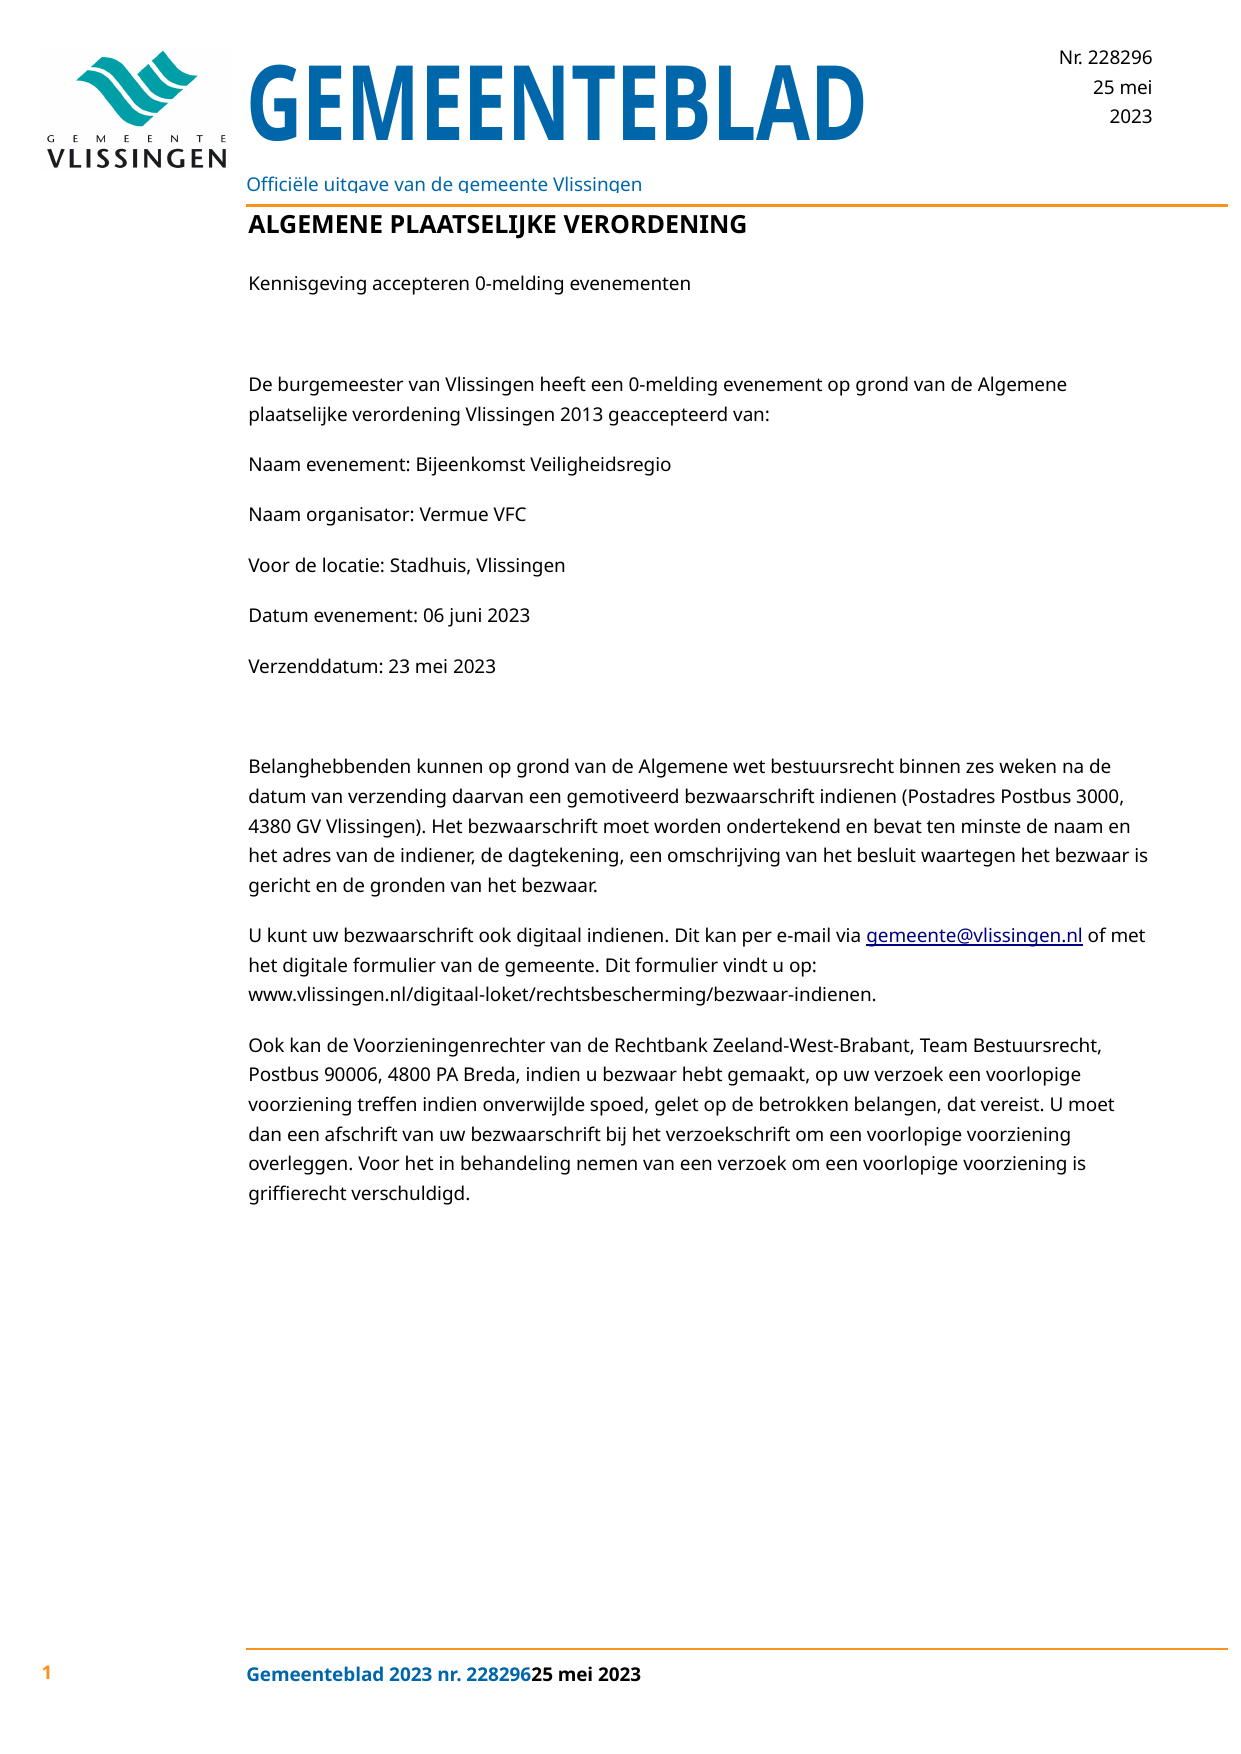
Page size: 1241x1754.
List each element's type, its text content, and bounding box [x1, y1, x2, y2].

picture [41, 47, 231, 172]
text Datum evenement: 06 juni 2023 [248, 602, 1152, 628]
text De burgemeester van Vlissingen heeft een 0-melding evenement op grond van de Algemene plaatselijke verordening Vlissingen 2013 geaccepteerd van: [248, 371, 1152, 426]
text Verzenddatum: 23 mei 2023 [248, 653, 1152, 678]
text U kunt uw bezwaarschrift ook digitaal indienen. Dit kan per e-mail via gemeente@vlissingen.nl of met het digitale formulier van de gemeente. Dit formulier vindt u op: www.vlissingen.nl/digitaal-loket/rechtsbescherming/bezwaar-indienen. [248, 922, 1152, 1007]
text Voor de locatie: Stadhuis, Vlissingen [248, 552, 1152, 578]
text Ook kan de Voorzieningenrechter van de Rechtbank Zeeland-West-Brabant, Team Bestuursrecht, Postbus 90006, 4800 PA Breda, indien u bezwaar hebt gemaakt, op uw verzoek een voorlopige voorziening treffen indien onverwijlde spoed, gelet op de betrokken belangen, dat vereist. U moet dan een afschrift van uw bezwaarschrift bij het verzoekschrift om een voorlopige voorziening overleggen. Voor het in behandeling nemen van een verzoek om een voorlopige voorziening is griffierecht verschuldigd. [248, 1032, 1152, 1206]
text Naam organisator: Vermue VFC [248, 502, 1152, 527]
text Kennisgeving accepteren 0-melding evenementen [248, 270, 1152, 296]
text Belanghebbenden kunnen op grond van de Algemene wet bestuursrecht binnen zes weken na de datum van verzending daarvan een gemotiveerd bezwaarschrift indienen (Postadres Postbus 3000, 4380 GV Vlissingen). Het bezwaarschrift moet worden ondertekend en bevat ten minste de naam en het adres van de indiener, de dagtekening, een omschrijving van het besluit waartegen het bezwaar is gericht en de gronden van het bezwaar. [248, 754, 1152, 898]
text Naam evenement: Bijeenkomst Veiligheidsregio [248, 451, 1152, 477]
text ALGEMENE PLAATSELIJKE VERORDENING [248, 207, 1152, 241]
